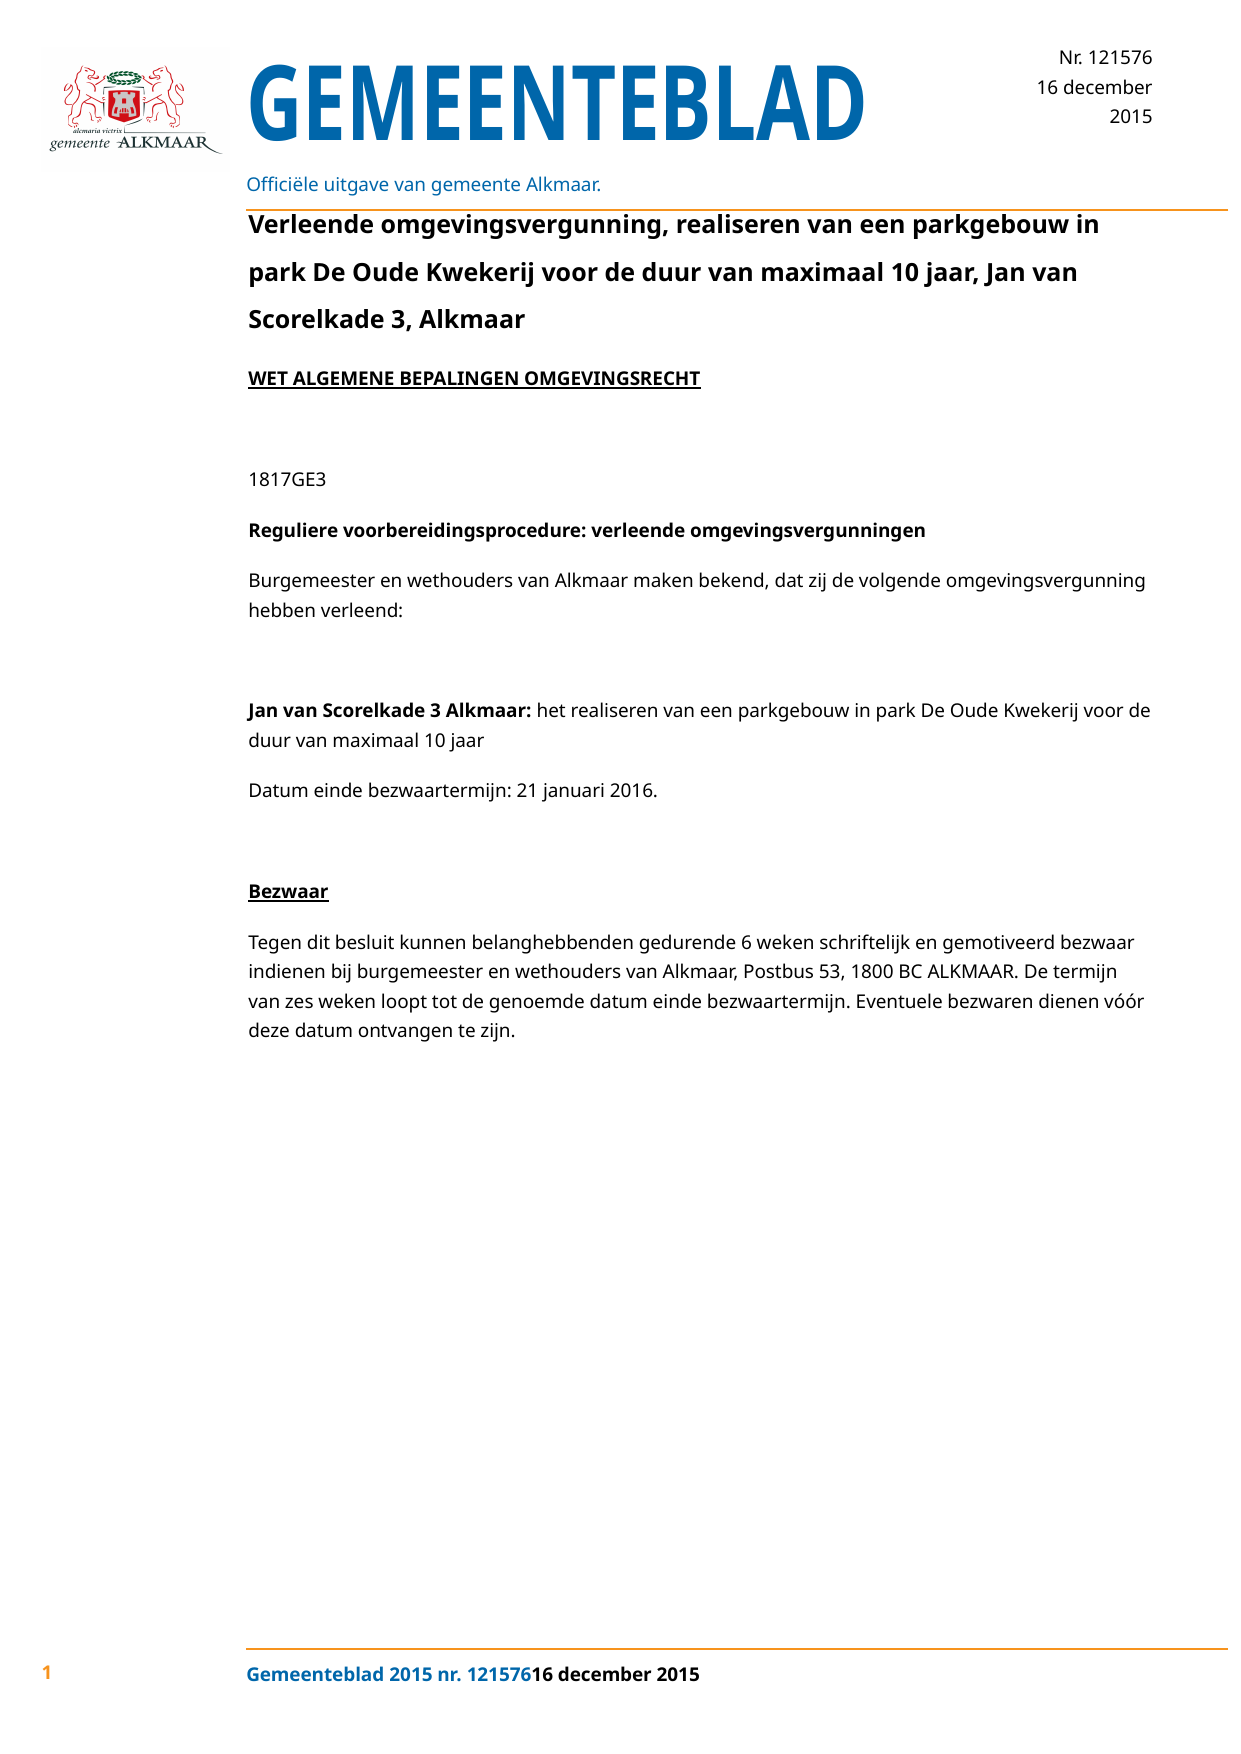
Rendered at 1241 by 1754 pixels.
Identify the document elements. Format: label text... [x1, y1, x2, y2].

text Reguliere voorbereidingsprocedure: verleende omgevingsvergunningen [248, 517, 1152, 542]
text 1817GE3 [248, 466, 1152, 492]
picture [41, 47, 231, 172]
text Jan van Scorelkade 3 Alkmaar: het realiseren van een parkgebouw in park De Oude Kwekerij voor de duur van maximaal 10 jaar [248, 698, 1152, 753]
text WET ALGEMENE BEPALINGEN OMGEVINGSRECHT [248, 366, 1152, 391]
text Verleende omgevingsvergunning, realiseren van een parkgebouw in park De Oude Kwekerij voor de duur van maximaal 10 jaar, Jan van Scorelkade 3, Alkmaar [248, 211, 1152, 336]
text Datum einde bezwaartermijn: 21 januari 2016. [248, 778, 1152, 803]
text Tegen dit besluit kunnen belanghebbenden gedurende 6 weken schriftelijk en gemotiveerd bezwaar indienen bij burgemeester en wethouders van Alkmaar, Postbus 53, 1800 BC ALKMAAR. De termijn van zes weken loopt tot de genoemde datum einde bezwaartermijn. Eventuele bezwaren dienen vóór deze datum ontvangen te zijn. [248, 929, 1152, 1043]
text Bezwaar [248, 878, 1152, 904]
text Burgemeester en wethouders van Alkmaar maken bekend, dat zij de volgende omgevingsvergunning hebben verleend: [248, 567, 1152, 622]
